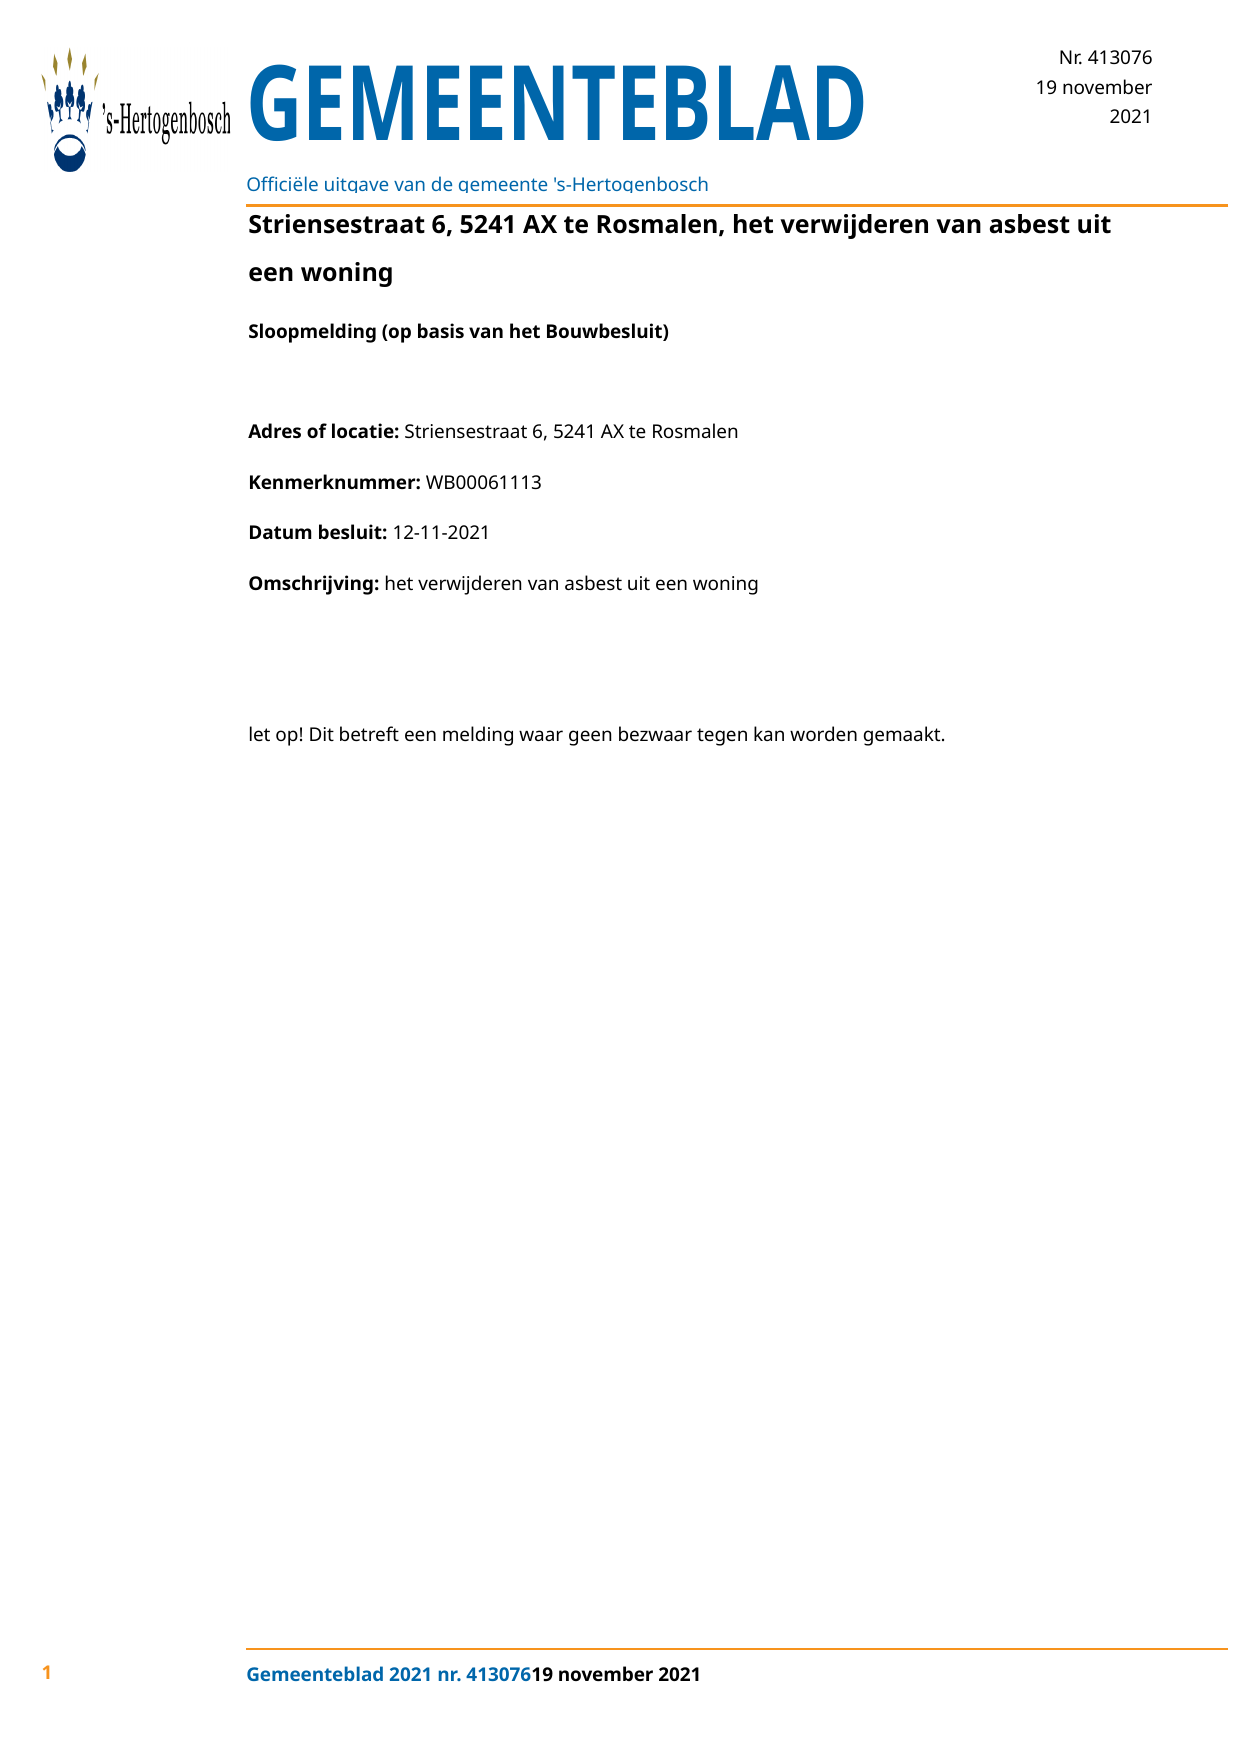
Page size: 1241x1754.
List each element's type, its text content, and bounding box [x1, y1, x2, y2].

text Adres of locatie: Striensestraat 6, 5241 AX te Rosmalen [248, 419, 1152, 444]
text Sloopmelding (op basis van het Bouwbesluit) [248, 318, 1152, 344]
text Striensestraat 6, 5241 AX te Rosmalen, het verwijderen van asbest uit een woning [248, 207, 1152, 288]
text Omschrijving: het verwijderen van asbest uit een woning [248, 570, 1152, 596]
picture [41, 47, 231, 172]
text let op! Dit betreft een melding waar geen bezwaar tegen kan worden gemaakt. [248, 721, 1152, 747]
text Datum besluit: 12-11-2021 [248, 519, 1152, 545]
text Kenmerknummer: WB00061113 [248, 469, 1152, 495]
